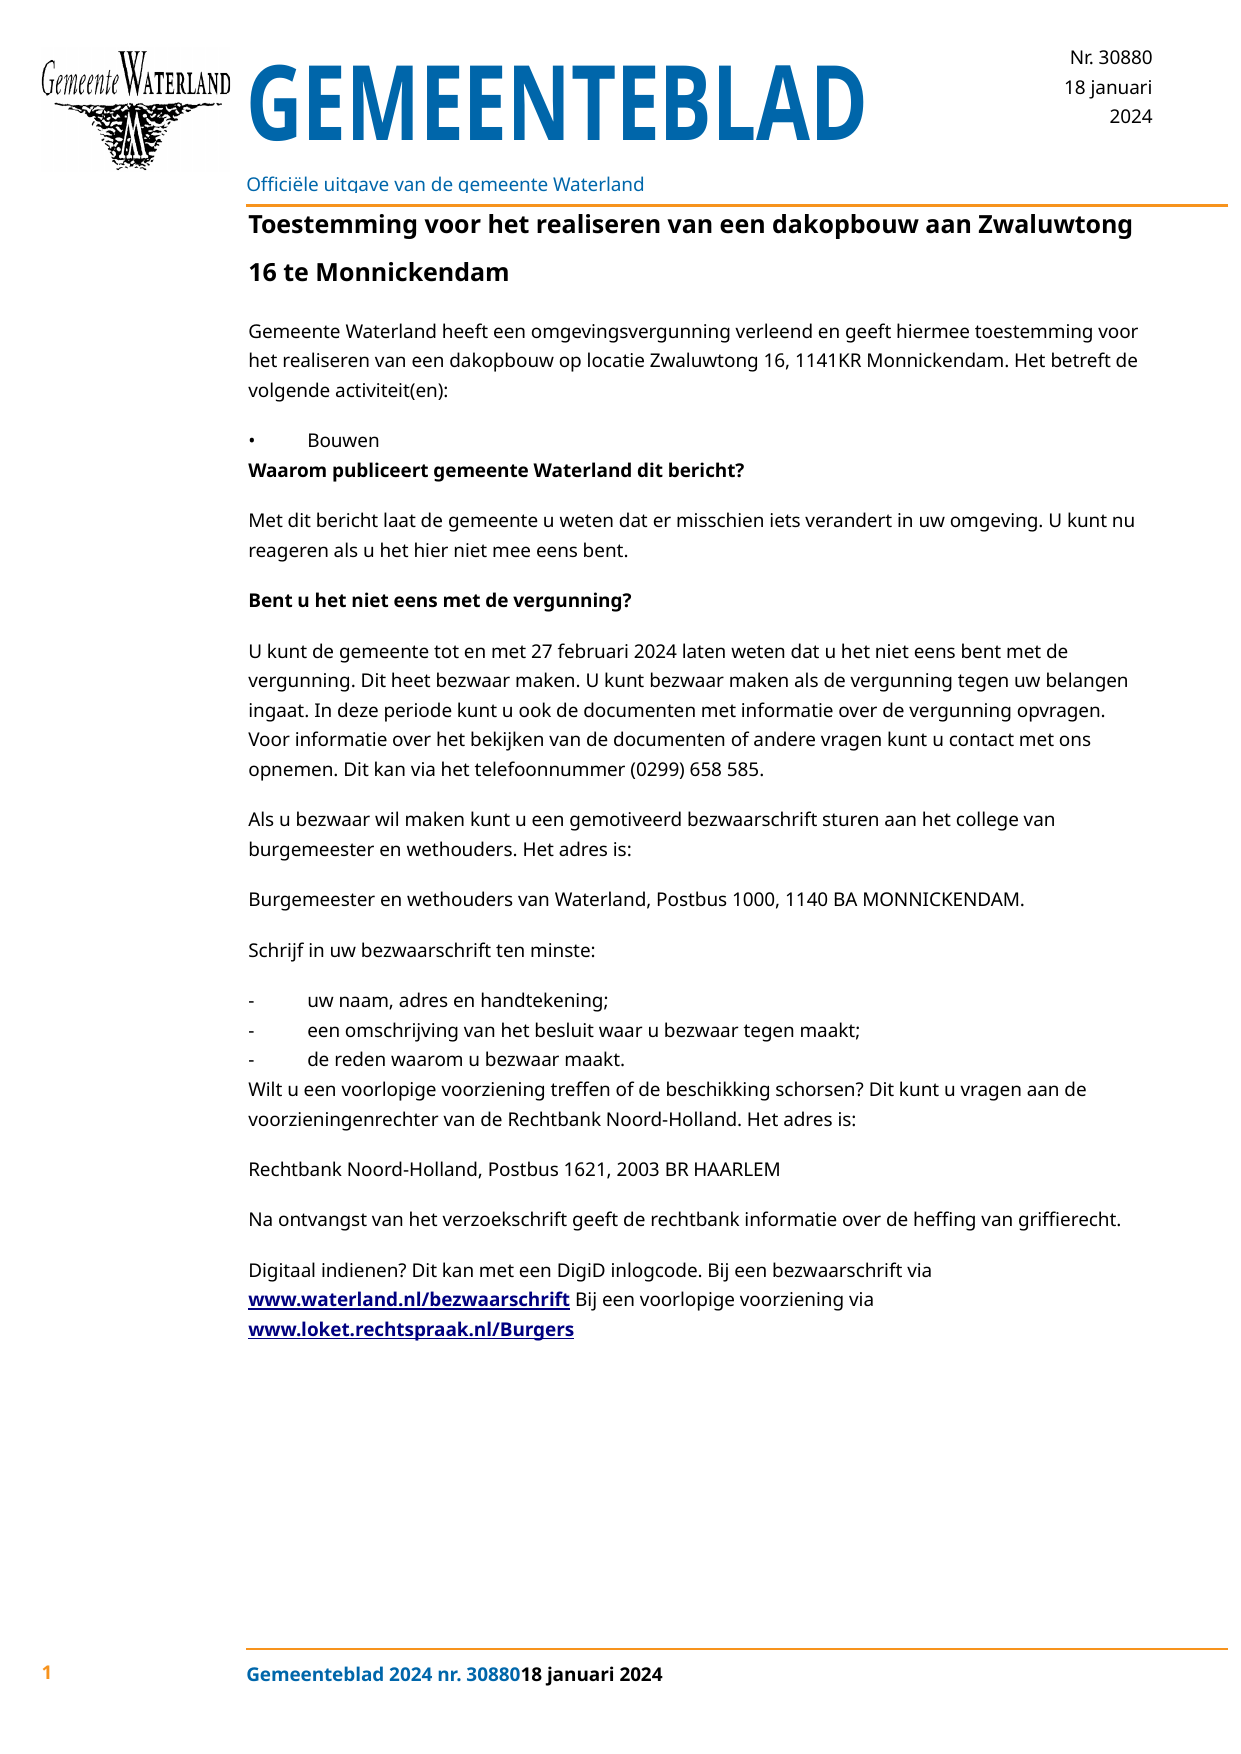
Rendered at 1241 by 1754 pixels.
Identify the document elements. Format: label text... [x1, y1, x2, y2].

text Toestemming voor het realiseren van een dakopbouw aan Zwaluwtong 16 te Monnickendam [248, 207, 1152, 288]
text Gemeente Waterland heeft een omgevingsvergunning verleend en geeft hiermee toestemming voor het realiseren van een dakopbouw op locatie Zwaluwtong 16, 1141KR Monnickendam. Het betreft de volgende activiteit(en): [248, 318, 1152, 403]
list de reden waarom u bezwaar maakt. [248, 1047, 1152, 1072]
text Burgemeester en wethouders van Waterland, Postbus 1000, 1140 BA MONNICKENDAM. [248, 887, 1152, 912]
list een omschrijving van het besluit waar u bezwaar tegen maakt; [248, 1017, 1152, 1043]
text Digitaal indienen? Dit kan met een DigiD inlogcode. Bij een bezwaarschrift via www.waterland.nl/bezwaarschrift Bij een voorlopige voorziening via www.loket.rechtspraak.nl/Burgers [248, 1257, 1152, 1342]
text Schrijf in uw bezwaarschrift ten minste: [248, 937, 1152, 963]
text U kunt de gemeente tot en met 27 februari 2024 laten weten dat u het niet eens bent met de vergunning. Dit heet bezwaar maken. U kunt bezwaar maken als de vergunning tegen uw belangen ingaat. In deze periode kunt u ook de documenten met informatie over de vergunning opvragen. Voor informatie over het bekijken van de documenten of andere vragen kunt u contact met ons opnemen. Dit kan via het telefoonnummer (0299) 658 585. [248, 638, 1152, 782]
text Rechtbank Noord-Holland, Postbus 1621, 2003 BR HAARLEM [248, 1156, 1152, 1182]
text Bent u het niet eens met de vergunning? [248, 587, 1152, 613]
text Na ontvangst van het verzoekschrift geeft de rechtbank informatie over de heffing van griffierecht. [248, 1207, 1152, 1232]
list Bouwen [248, 427, 1152, 453]
text Waarom publiceert gemeente Waterland dit bericht? [248, 457, 1152, 483]
text Met dit bericht laat de gemeente u weten dat er misschien iets verandert in uw omgeving. U kunt nu reageren als u het hier niet mee eens bent. [248, 507, 1152, 563]
list uw naam, adres en handtekening; [248, 987, 1152, 1013]
text Wilt u een voorlopige voorziening treffen of de beschikking schorsen? Dit kunt u vragen aan de voorzieningenrechter van de Rechtbank Noord-Holland. Het adres is: [248, 1076, 1152, 1132]
text Als u bezwaar wil maken kunt u een gemotiveerd bezwaarschrift sturen aan het college van burgemeester en wethouders. Het adres is: [248, 807, 1152, 862]
picture [41, 47, 231, 172]
